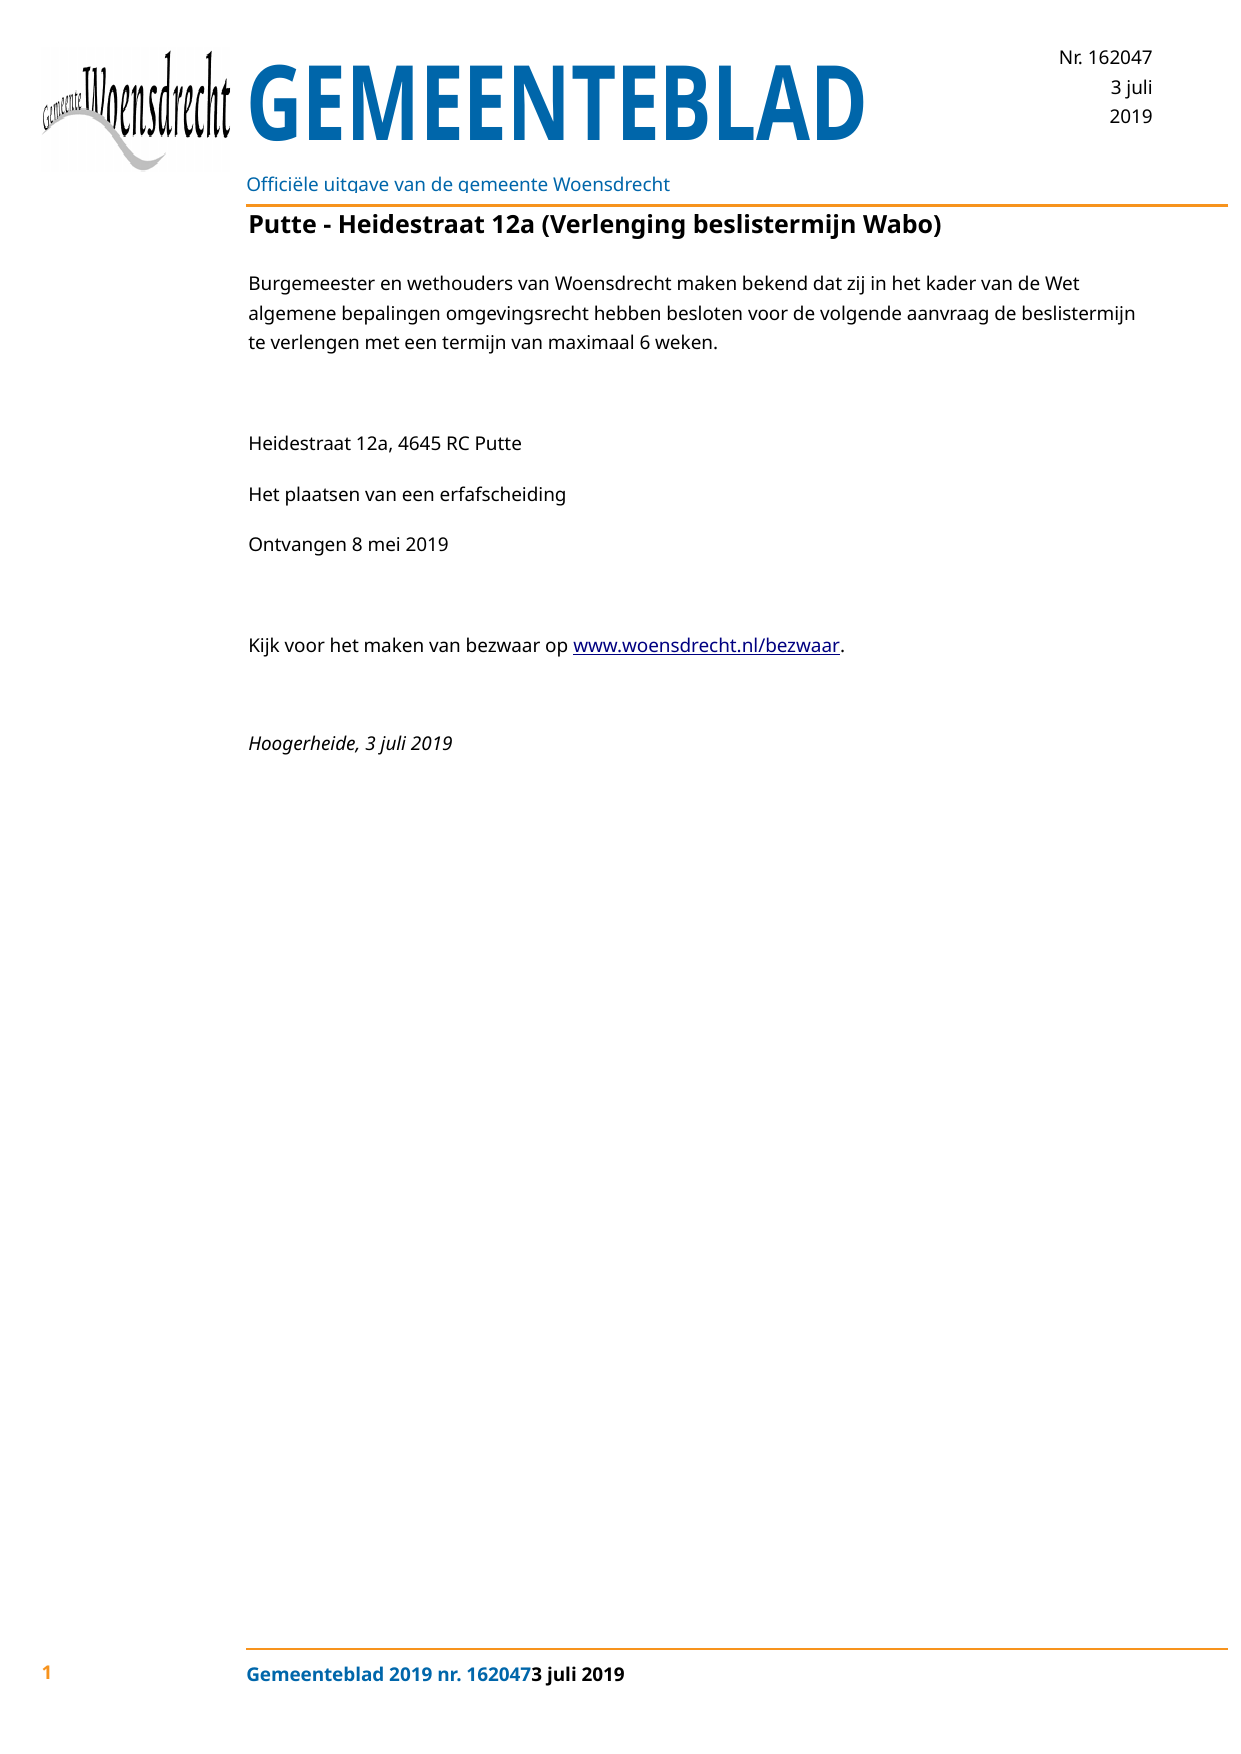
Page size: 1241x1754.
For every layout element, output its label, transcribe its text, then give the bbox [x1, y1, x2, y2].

picture [41, 47, 231, 172]
text Kijk voor het maken van bezwaar op www.woensdrecht.nl/bezwaar. [248, 632, 1152, 658]
text Burgemeester en wethouders van Woensdrecht maken bekend dat zij in het kader van de Wet algemene bepalingen omgevingsrecht hebben besloten voor de volgende aanvraag de beslistermijn te verlengen met een termijn van maximaal 6 weken. [248, 270, 1152, 355]
text Ontvangen 8 mei 2019 [248, 531, 1152, 557]
text Het plaatsen van een erfafscheiding [248, 481, 1152, 506]
text Heidestraat 12a, 4645 RC Putte [248, 430, 1152, 456]
text Putte - Heidestraat 12a (Verlenging beslistermijn Wabo) [248, 207, 1152, 241]
text Hoogerheide, 3 juli 2019 [248, 730, 1152, 756]
